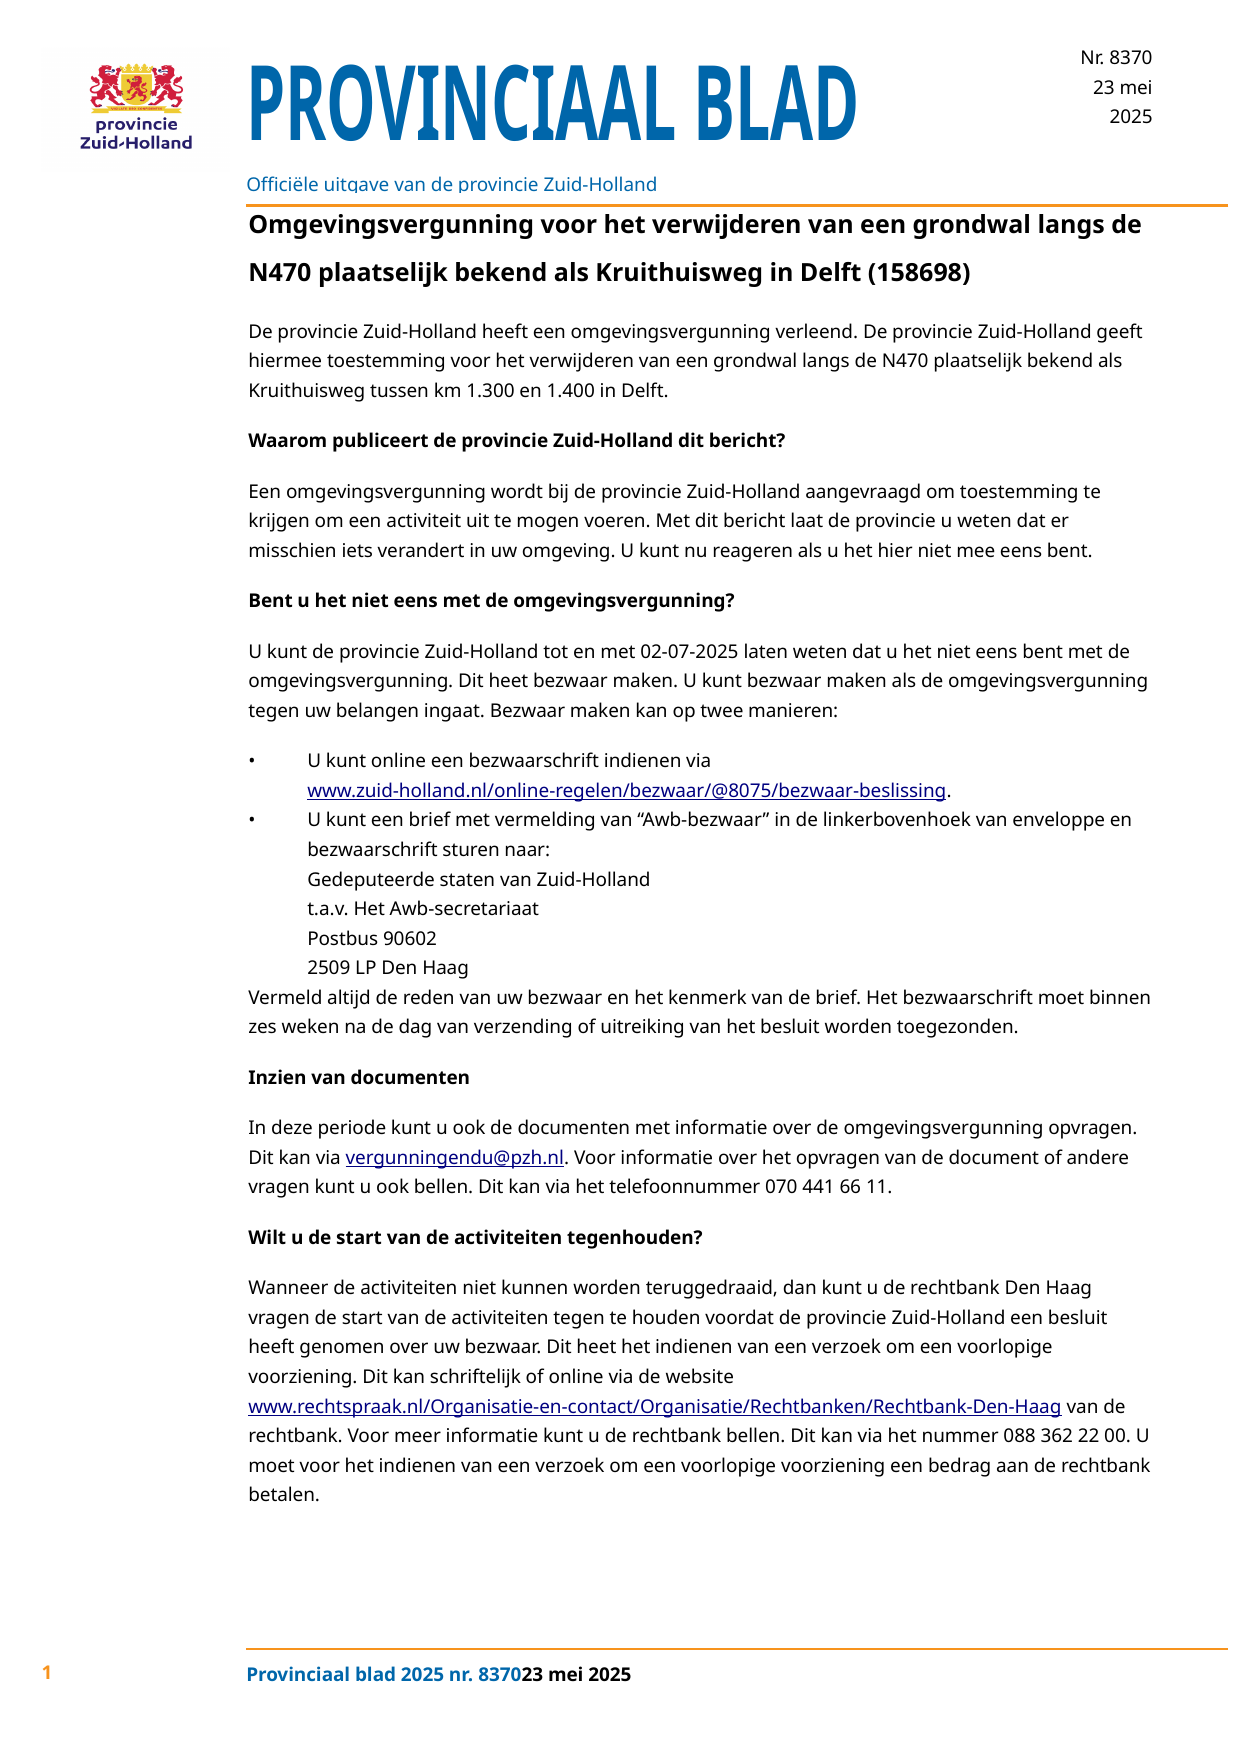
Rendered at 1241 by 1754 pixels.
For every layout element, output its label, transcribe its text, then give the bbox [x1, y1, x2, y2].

list 2509 LP Den Haag [248, 954, 1152, 980]
text Vermeld altijd de reden van uw bezwaar en het kenmerk van de brief. Het bezwaarschrift moet binnen zes weken na de dag van verzending of uitreiking van het besluit worden toegezonden. [248, 984, 1152, 1039]
list U kunt online een bezwaarschrift indienen via www.zuid-holland.nl/online-regelen/bezwaar/@8075/bezwaar-beslissing. [248, 747, 1152, 803]
picture [41, 47, 231, 172]
text Omgevingsvergunning voor het verwijderen van een grondwal langs de N470 plaatselijk bekend als Kruithuisweg in Delft (158698) [248, 207, 1152, 288]
text Een omgevingsvergunning wordt bij de provincie Zuid-Holland aangevraagd om toestemming te krijgen om een activiteit uit te mogen voeren. Met dit bericht laat de provincie u weten dat er misschien iets verandert in uw omgeving. U kunt nu reageren als u het hier niet mee eens bent. [248, 478, 1152, 563]
text Inzien van documenten [248, 1064, 1152, 1090]
text In deze periode kunt u ook de documenten met informatie over de omgevingsvergunning opvragen. Dit kan via vergunningendu@pzh.nl. Voor informatie over het opvragen van de document of andere vragen kunt u ook bellen. Dit kan via het telefoonnummer 070 441 66 11. [248, 1114, 1152, 1199]
list Gedeputeerde staten van Zuid-Holland [248, 866, 1152, 892]
text U kunt de provincie Zuid-Holland tot en met 02-07-2025 laten weten dat u het niet eens bent met de omgevingsvergunning. Dit heet bezwaar maken. U kunt bezwaar maken als de omgevingsvergunning tegen uw belangen ingaat. Bezwaar maken kan op twee manieren: [248, 638, 1152, 723]
list U kunt een brief met vermelding van “Awb-bezwaar” in de linkerbovenhoek van enveloppe en bezwaarschrift sturen naar: [248, 807, 1152, 862]
text De provincie Zuid-Holland heeft een omgevingsvergunning verleend. De provincie Zuid-Holland geeft hiermee toestemming voor het verwijderen van een grondwal langs de N470 plaatselijk bekend als Kruithuisweg tussen km 1.300 en 1.400 in Delft. [248, 318, 1152, 403]
text Bent u het niet eens met de omgevingsvergunning? [248, 587, 1152, 613]
text Waarom publiceert de provincie Zuid-Holland dit bericht? [248, 427, 1152, 453]
text Wilt u de start van de activiteiten tegenhouden? [248, 1224, 1152, 1250]
list Postbus 90602 [248, 925, 1152, 951]
text Wanneer de activiteiten niet kunnen worden teruggedraaid, dan kunt u de rechtbank Den Haag vragen de start van de activiteiten tegen te houden voordat de provincie Zuid-Holland een besluit heeft genomen over uw bezwaar. Dit heet het indienen van een verzoek om een voorlopige voorziening. Dit kan schriftelijk of online via de website www.rechtspraak.nl/Organisatie-en-contact/Organisatie/Rechtbanken/Rechtbank-Den-Haag van de rechtbank. Voor meer informatie kunt u de rechtbank bellen. Dit kan via het nummer 088 362 22 00. U moet voor het indienen van een verzoek om een voorlopige voorziening een bedrag aan de rechtbank betalen. [248, 1274, 1152, 1507]
list t.a.v. Het Awb-secretariaat [248, 895, 1152, 921]
